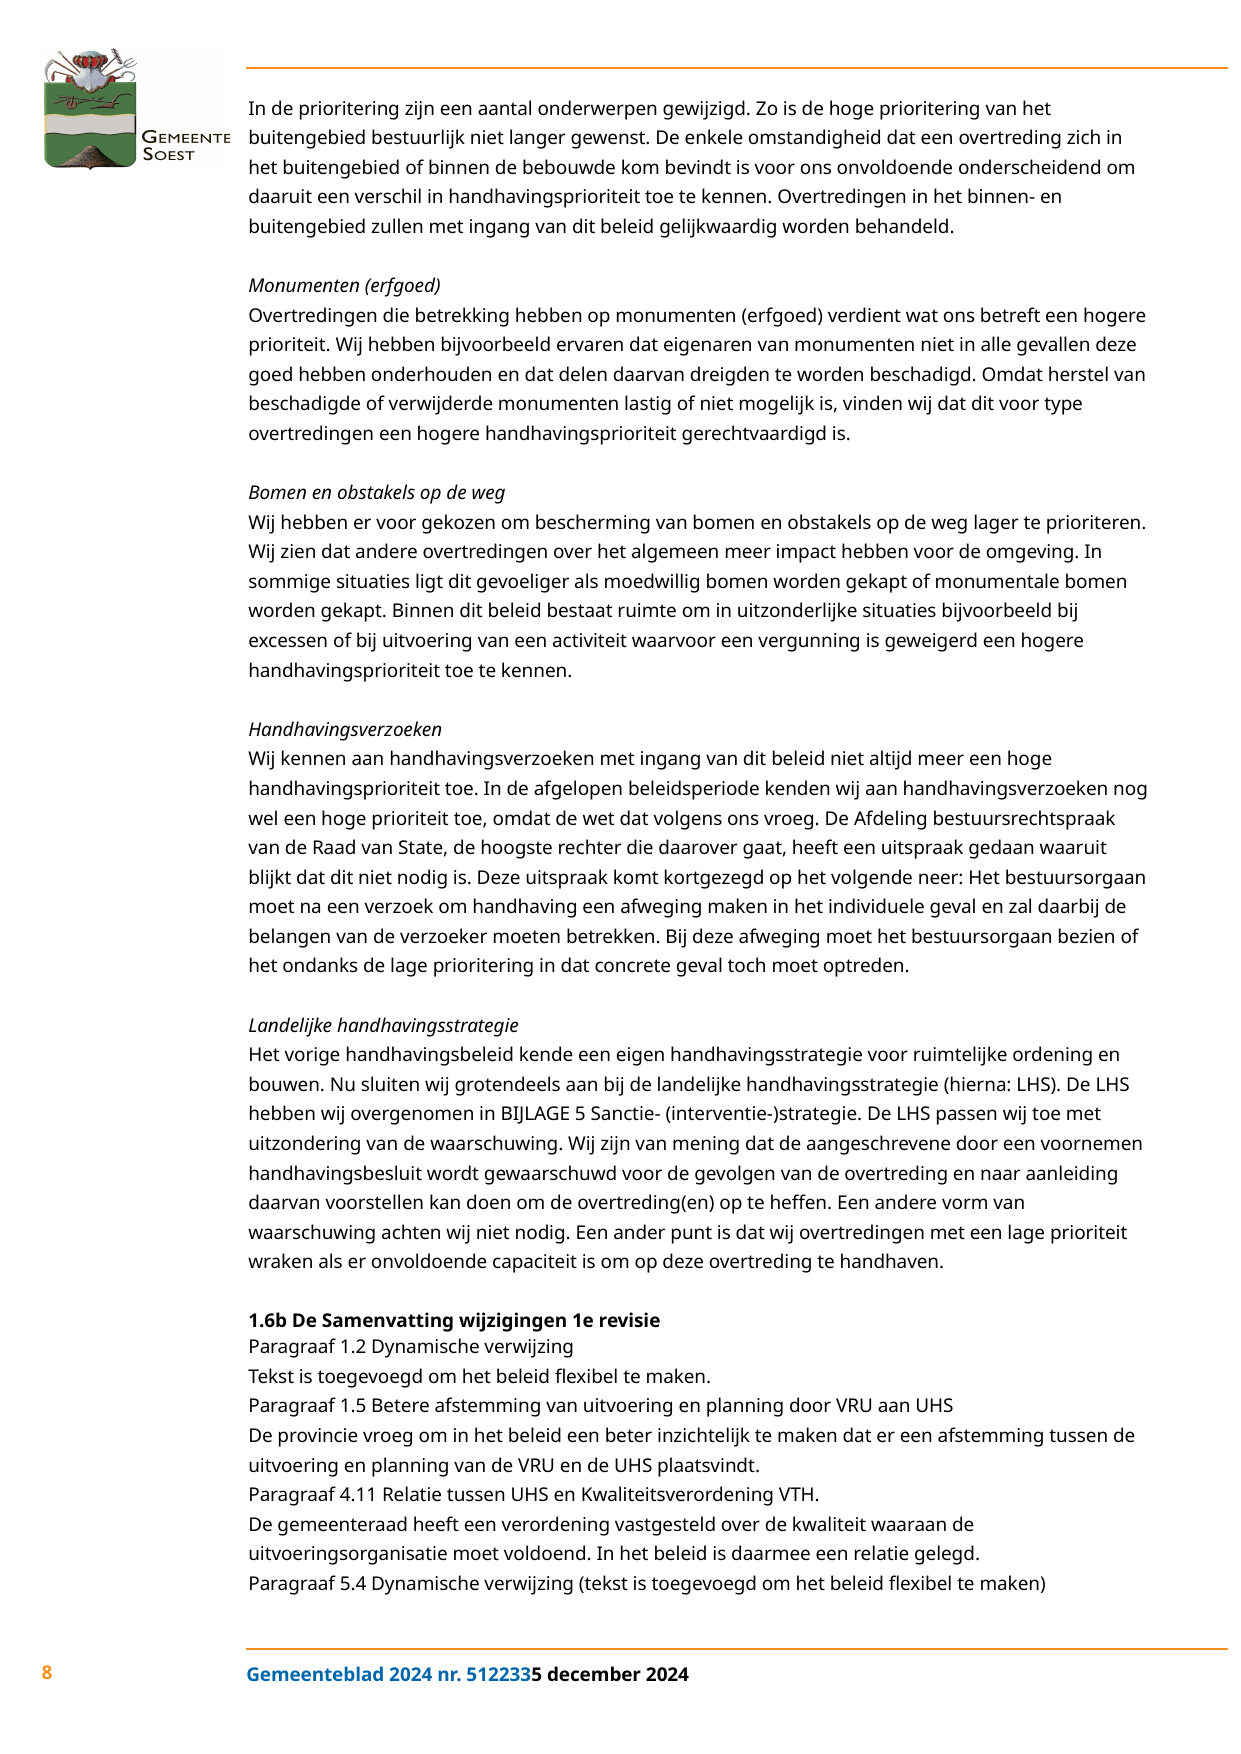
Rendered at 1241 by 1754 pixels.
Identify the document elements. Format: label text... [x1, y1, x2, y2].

text In de prioritering zijn een aantal onderwerpen gewijzigd. Zo is de hoge prioritering van het buitengebied bestuurlijk niet langer gewenst. De enkele omstandigheid dat een overtreding zich in het buitengebied of binnen de bebouwde kom bevindt is voor ons onvoldoende onderscheidend om daaruit een verschil in handhavingsprioriteit toe te kennen. Overtredingen in het binnen- en buitengebied zullen met ingang van dit beleid gelijkwaardig worden behandeld. [248, 95, 1152, 239]
text 1.6b De Samenvatting wijzigingen 1e revisie [248, 1308, 1152, 1333]
text Paragraaf 5.4 Dynamische verwijzing (tekst is toegevoegd om het beleid flexibel te maken) [248, 1570, 1152, 1596]
text Paragraaf 4.11 Relatie tussen UHS en Kwaliteitsverordening VTH. [248, 1481, 1152, 1507]
text De gemeenteraad heeft een verordening vastgesteld over de kwaliteit waaraan de uitvoeringsorganisatie moet voldoend. In het beleid is daarmee een relatie gelegd. [248, 1511, 1152, 1566]
text Handhavingsverzoeken [248, 716, 1152, 742]
text Bomen en obstakels op de weg [248, 479, 1152, 505]
text Paragraaf 1.2 Dynamische verwijzing [248, 1333, 1152, 1359]
text Landelijke handhavingsstrategie [248, 1012, 1152, 1038]
text Wij kennen aan handhavingsverzoeken met ingang van dit beleid niet altijd meer een hoge handhavingsprioriteit toe. In de afgelopen beleidsperiode kenden wij aan handhavingsverzoeken nog wel een hoge prioriteit toe, omdat de wet dat volgens ons vroeg. De Afdeling bestuursrechtspraak van de Raad van State, de hoogste rechter die daarover gaat, heeft een uitspraak gedaan waaruit blijkt dat dit niet nodig is. Deze uitspraak komt kortgezegd op het volgende neer: Het bestuursorgaan moet na een verzoek om handhaving een afweging maken in het individuele geval en zal daarbij de belangen van de verzoeker moeten betrekken. Bij deze afweging moet het bestuursorgaan bezien of het ondanks de lage prioritering in dat concrete geval toch moet optreden. [248, 746, 1152, 978]
text Overtredingen die betrekking hebben op monumenten (erfgoed) verdient wat ons betreft een hogere prioriteit. Wij hebben bijvoorbeeld ervaren dat eigenaren van monumenten niet in alle gevallen deze goed hebben onderhouden en dat delen daarvan dreigden te worden beschadigd. Omdat herstel van beschadigde of verwijderde monumenten lastig of niet mogelijk is, vinden wij dat dit voor type overtredingen een hogere handhavingsprioriteit gerechtvaardigd is. [248, 302, 1152, 446]
text Wij hebben er voor gekozen om bescherming van bomen en obstakels op de weg lager te prioriteren. Wij zien dat andere overtredingen over het algemeen meer impact hebben voor de omgeving. In sommige situaties ligt dit gevoeliger als moedwillig bomen worden gekapt of monumentale bomen worden gekapt. Binnen dit beleid bestaat ruimte om in uitzonderlijke situaties bijvoorbeeld bij excessen of bij uitvoering van een activiteit waarvoor een vergunning is geweigerd een hogere handhavingsprioriteit toe te kennen. [248, 509, 1152, 683]
text Het vorige handhavingsbeleid kende een eigen handhavingsstrategie voor ruimtelijke ordening en bouwen. Nu sluiten wij grotendeels aan bij de landelijke handhavingsstrategie (hierna: LHS). De LHS hebben wij overgenomen in BIJLAGE 5 Sanctie- (interventie-)strategie. De LHS passen wij toe met uitzondering van de waarschuwing. Wij zijn van mening dat de aangeschrevene door een voornemen handhavingsbesluit wordt gewaarschuwd voor de gevolgen van de overtreding en naar aanleiding daarvan voorstellen kan doen om de overtreding(en) op te heffen. Een andere vorm van waarschuwing achten wij niet nodig. Een ander punt is dat wij overtredingen met een lage prioriteit wraken als er onvoldoende capaciteit is om op deze overtreding te handhaven. [248, 1041, 1152, 1274]
text De provincie vroeg om in het beleid een beter inzichtelijk te maken dat er een afstemming tussen de uitvoering en planning van de VRU en de UHS plaatsvindt. [248, 1422, 1152, 1477]
text Monumenten (erfgoed) [248, 272, 1152, 298]
text Tekst is toegevoegd om het beleid flexibel te maken. [248, 1363, 1152, 1389]
picture [41, 47, 231, 172]
text Paragraaf 1.5 Betere afstemming van uitvoering en planning door VRU aan UHS [248, 1393, 1152, 1418]
